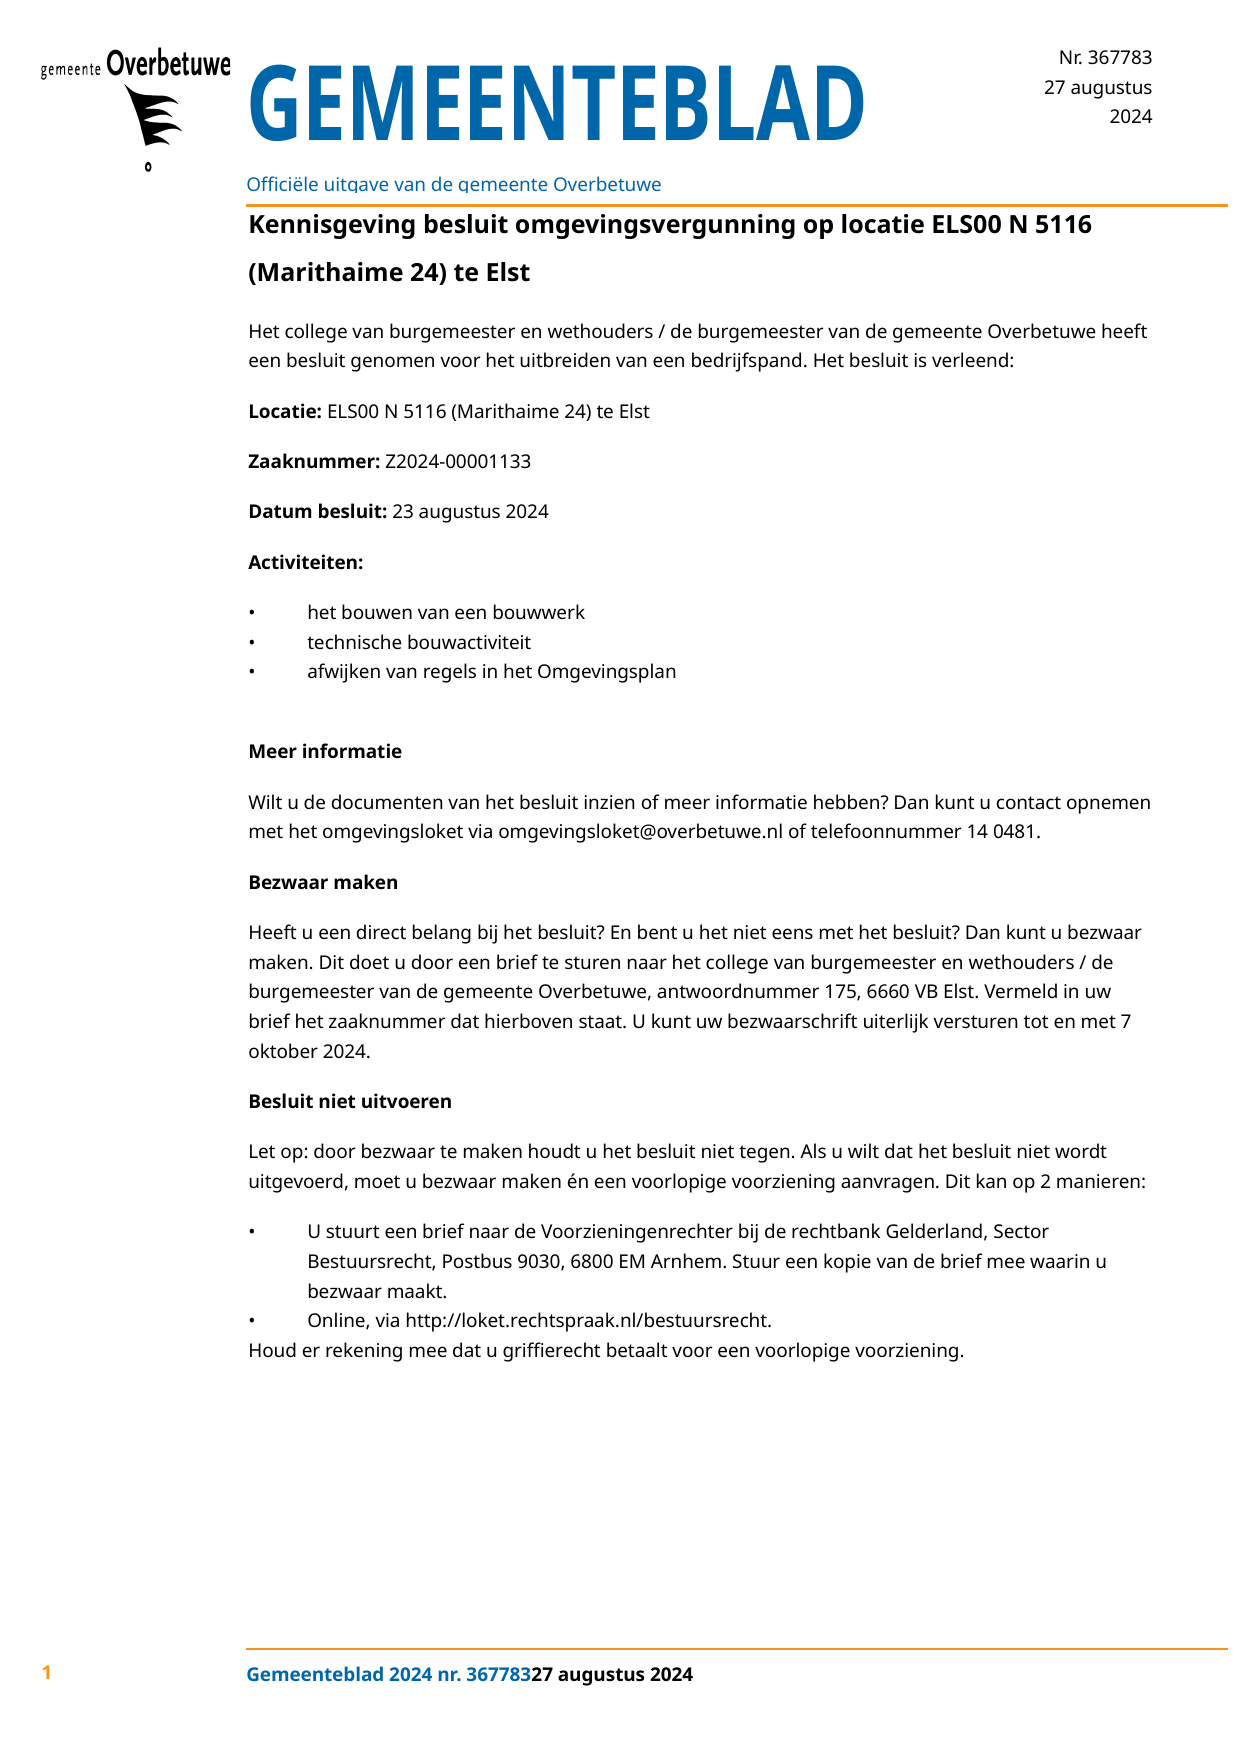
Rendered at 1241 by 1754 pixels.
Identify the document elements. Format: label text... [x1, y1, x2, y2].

list technische bouwactiviteit [248, 629, 1152, 655]
list het bouwen van een bouwwerk [248, 599, 1152, 625]
picture [41, 47, 231, 172]
text Locatie: ELS00 N 5116 (Marithaime 24) te Elst [248, 398, 1152, 424]
text Heeft u een direct belang bij het besluit? En bent u het niet eens met het besluit? Dan kunt u bezwaar maken. Dit doet u door een brief te sturen naar het college van burgemeester en wethouders / de burgemeester van de gemeente Overbetuwe, antwoordnummer 175, 6660 VB Elst. Vermeld in uw brief het zaaknummer dat hierboven staat. U kunt uw bezwaarschrift uiterlijk versturen tot en met 7 oktober 2024. [248, 919, 1152, 1064]
list U stuurt een brief naar de Voorzieningenrechter bij de rechtbank Gelderland, Sector Bestuursrecht, Postbus 9030, 6800 EM Arnhem. Stuur een kopie van de brief mee waarin u bezwaar maakt. [248, 1219, 1152, 1304]
list Online, via http://loket.rechtspraak.nl/bestuursrecht. [248, 1307, 1152, 1333]
text Het college van burgemeester en wethouders / de burgemeester van de gemeente Overbetuwe heeft een besluit genomen voor het uitbreiden van een bedrijfspand. Het besluit is verleend: [248, 318, 1152, 373]
text Let op: door bezwaar te maken houdt u het besluit niet tegen. Als u wilt dat het besluit niet wordt uitgevoerd, moet u bezwaar maken én een voorlopige voorziening aanvragen. Dit kan op 2 manieren: [248, 1139, 1152, 1194]
text Datum besluit: 23 augustus 2024 [248, 499, 1152, 524]
text Activiteiten: [248, 549, 1152, 575]
text Houd er rekening mee dat u griffierecht betaalt voor een voorlopige voorziening. [248, 1337, 1152, 1363]
text Bezwaar maken [248, 869, 1152, 895]
text Meer informatie [248, 739, 1152, 764]
text Besluit niet uitvoeren [248, 1088, 1152, 1114]
list afwijken van regels in het Omgevingsplan [248, 659, 1152, 684]
text Wilt u de documenten van het besluit inzien of meer informatie hebben? Dan kunt u contact opnemen met het omgevingsloket via omgevingsloket@overbetuwe.nl of telefoonnummer 14 0481. [248, 789, 1152, 844]
text Kennisgeving besluit omgevingsvergunning op locatie ELS00 N 5116 (Marithaime 24) te Elst [248, 207, 1152, 288]
text Zaaknummer: Z2024-00001133 [248, 448, 1152, 474]
